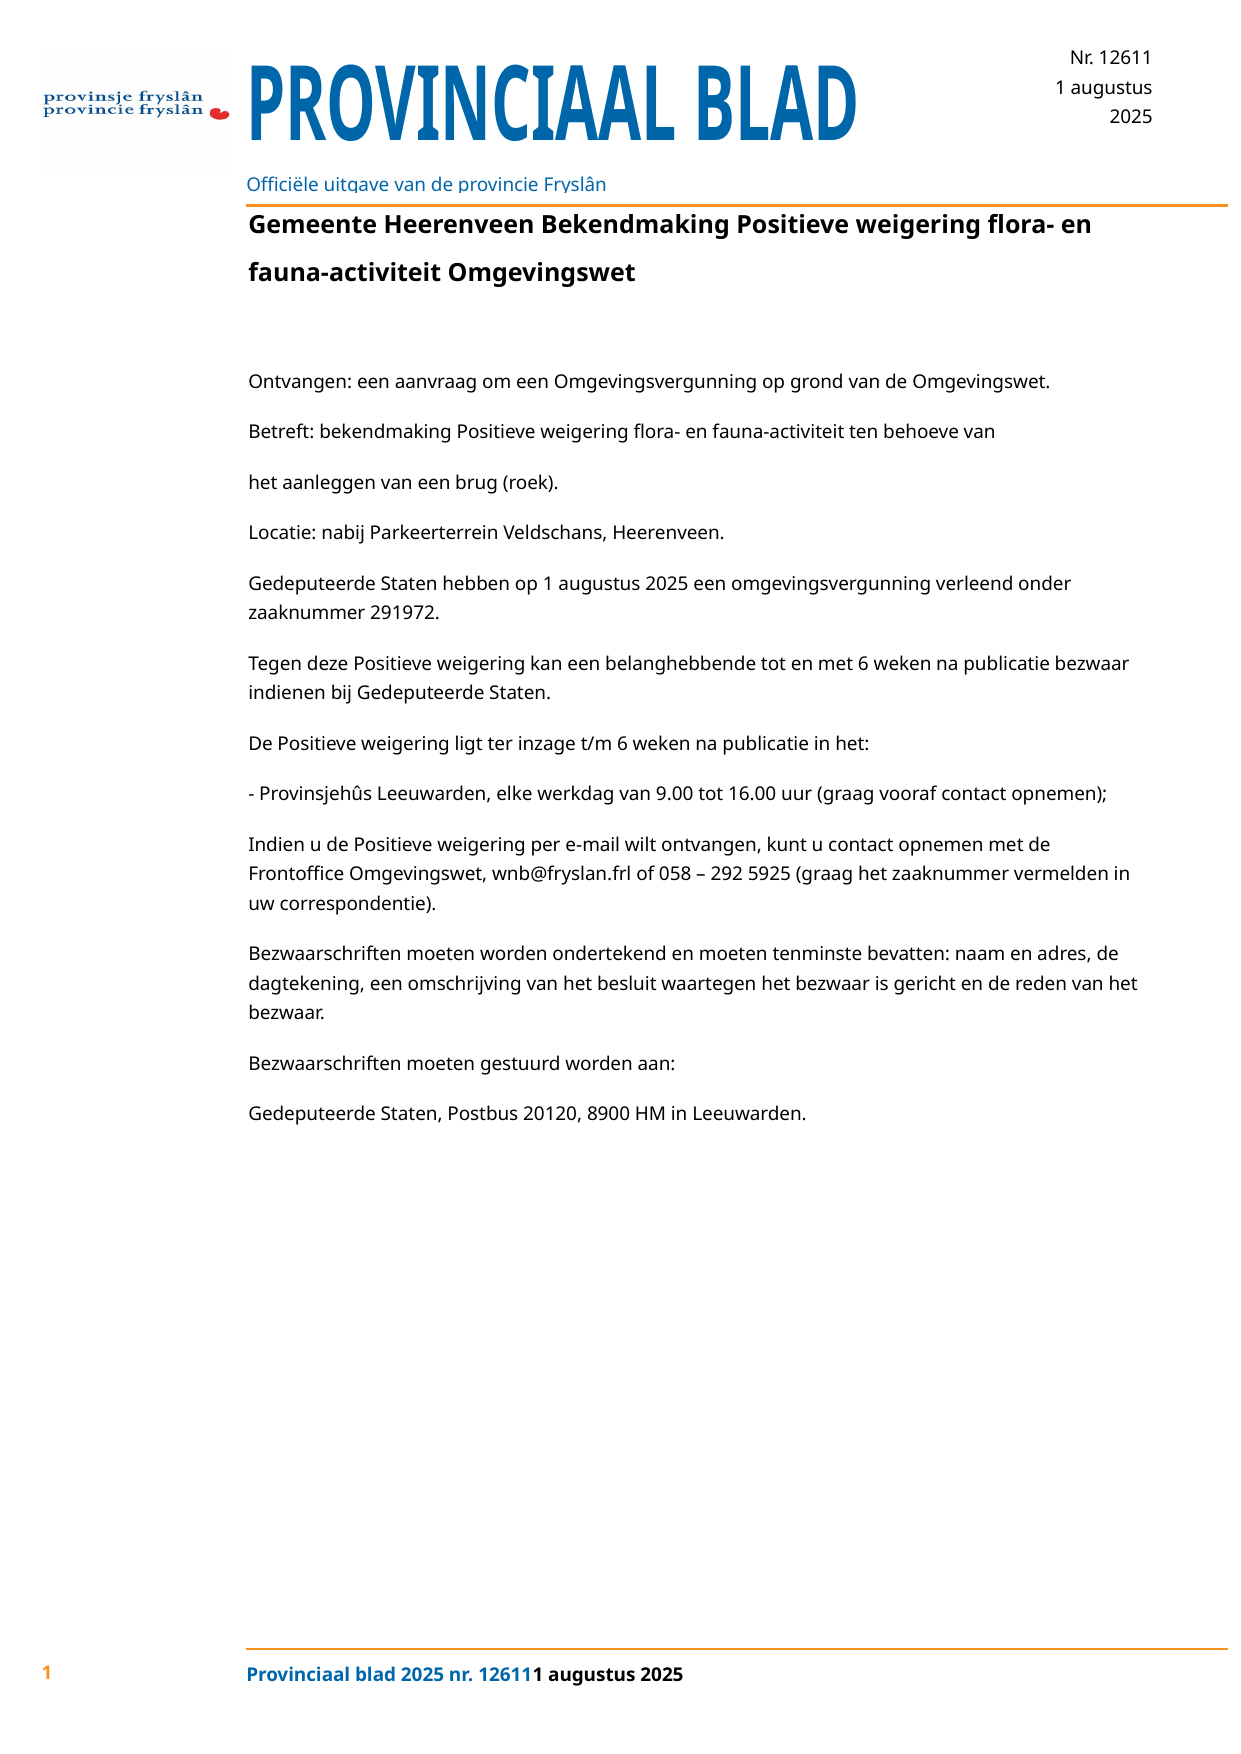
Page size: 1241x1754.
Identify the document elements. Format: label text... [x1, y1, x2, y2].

text Bezwaarschriften moeten gestuurd worden aan: [248, 1050, 1152, 1076]
text Indien u de Positieve weigering per e-mail wilt ontvangen, kunt u contact opnemen met de Frontoffice Omgevingswet, wnb@fryslan.frl of 058 – 292 5925 (graag het zaaknummer vermelden in uw correspondentie). [248, 831, 1152, 916]
text Ontvangen: een aanvraag om een Omgevingsvergunning op grond van de Omgevingswet. [248, 368, 1152, 394]
text Tegen deze Positieve weigering kan een belanghebbende tot en met 6 weken na publicatie bezwaar indienen bij Gedeputeerde Staten. [248, 650, 1152, 705]
text Gedeputeerde Staten hebben op 1 augustus 2025 een omgevingsvergunning verleend onder zaaknummer 291972. [248, 570, 1152, 625]
text Bezwaarschriften moeten worden ondertekend en moeten tenminste bevatten: naam en adres, de dagtekening, een omschrijving van het besluit waartegen het bezwaar is gericht en de reden van het bezwaar. [248, 940, 1152, 1025]
text Locatie: nabij Parkeerterrein Veldschans, Heerenveen. [248, 519, 1152, 545]
text het aanleggen van een brug (roek). [248, 469, 1152, 495]
text De Positieve weigering ligt ter inzage t/m 6 weken na publicatie in het: [248, 730, 1152, 756]
picture [41, 47, 231, 172]
text - Provinsjehûs Leeuwarden, elke werkdag van 9.00 tot 16.00 uur (graag vooraf contact opnemen); [248, 780, 1152, 806]
text Gedeputeerde Staten, Postbus 20120, 8900 HM in Leeuwarden. [248, 1100, 1152, 1126]
text Gemeente Heerenveen Bekendmaking Positieve weigering flora- en fauna-activiteit Omgevingswet [248, 207, 1152, 288]
text Betreft: bekendmaking Positieve weigering flora- en fauna-activiteit ten behoeve van [248, 419, 1152, 444]
